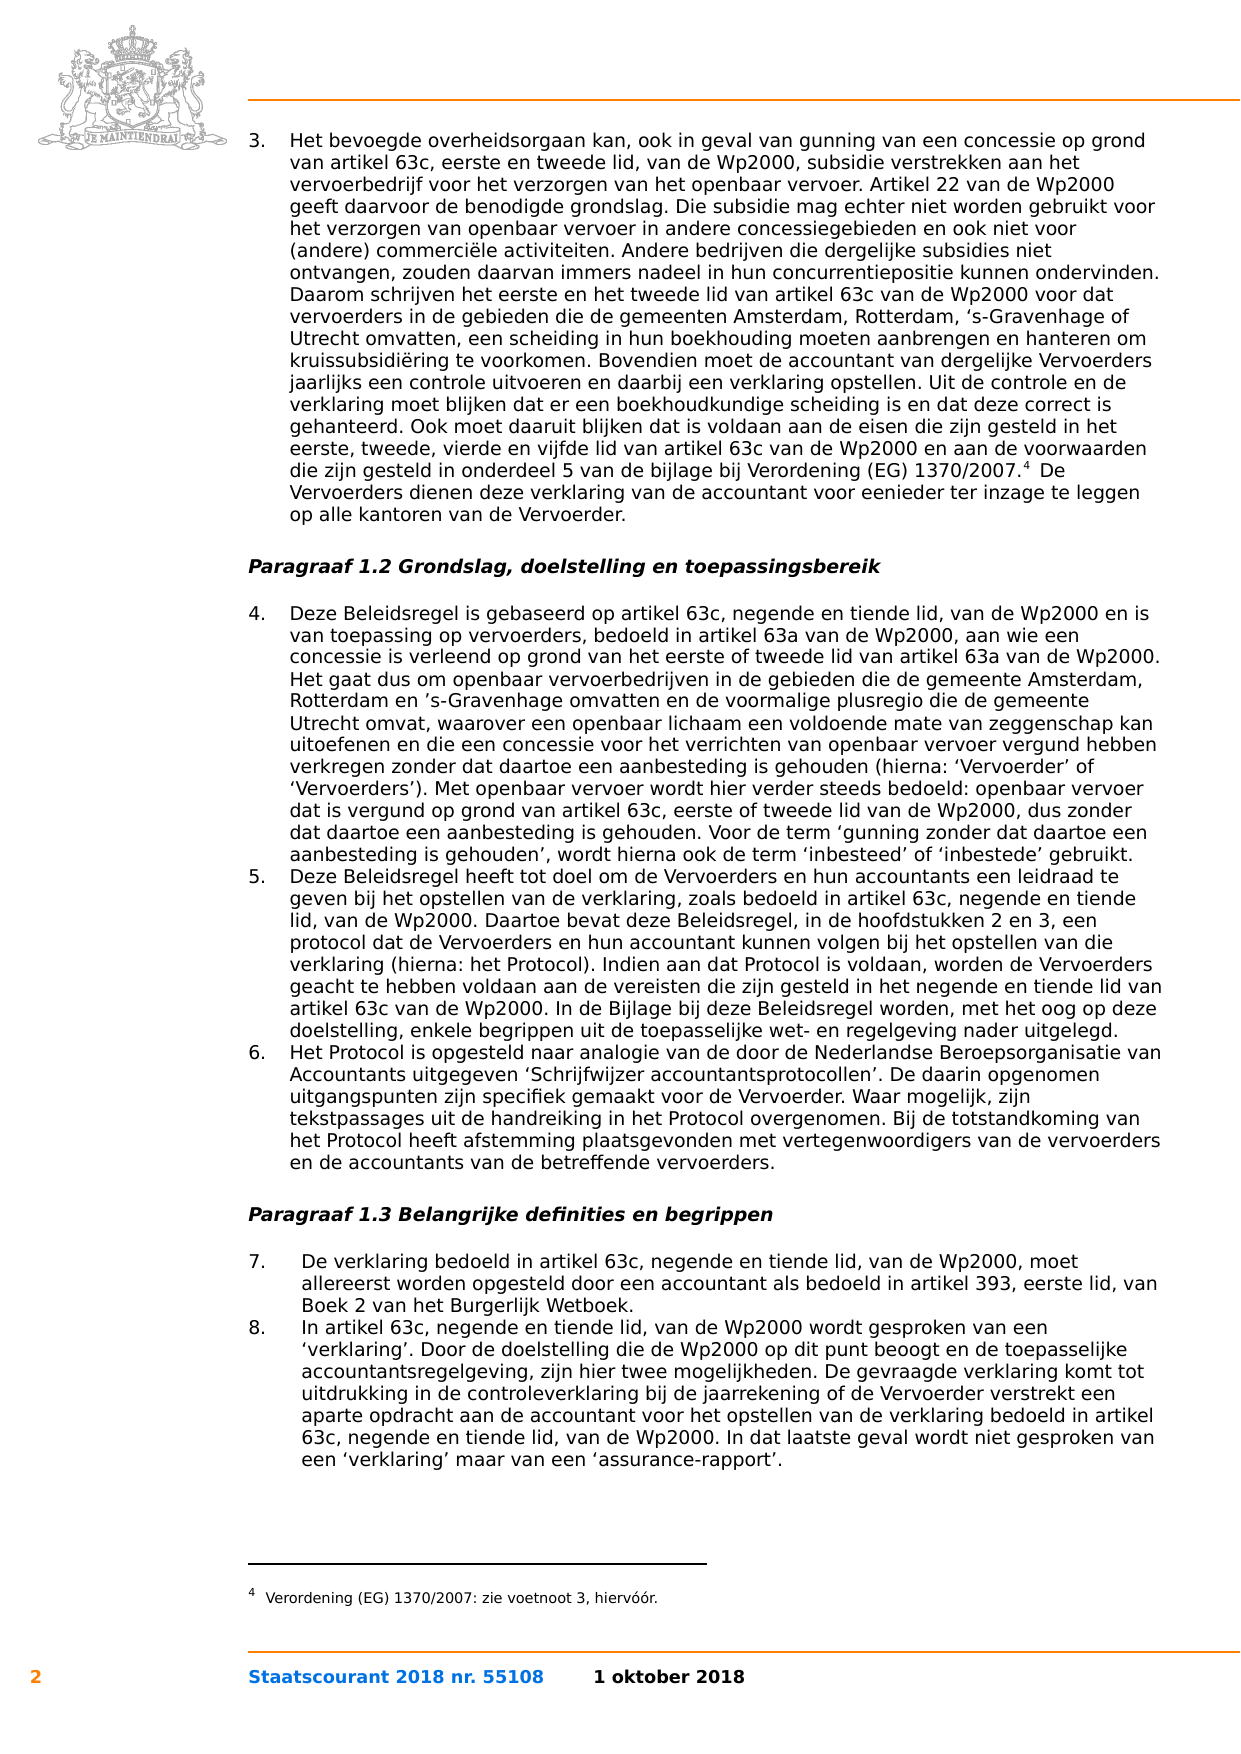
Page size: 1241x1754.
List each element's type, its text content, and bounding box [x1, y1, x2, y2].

text Verordening (EG) 1370/2007: zie voetnoot 3, hiervóór. [248, 1586, 1163, 1608]
subtitle Paragraaf 1.2 Grondslag, doelstelling en toepassingsbereik [248, 556, 1163, 577]
subtitle Paragraaf 1.3 Belangrijke definities en begrippen [248, 1204, 1163, 1226]
text 8. In artikel 63c, negende en tiende lid, van de Wp2000 wordt gesproken van een ‘verklaring’. Door de doelstelling die de Wp2000 op dit punt beoogt en de toepasselijke accountantsregelgeving, zijn hier twee mogelijkheden. De gevraagde verklaring komt tot uitdrukking in de controleverklaring bij de jaarrekening of de Vervoerder verstrekt een aparte opdracht aan de accountant voor het opstellen van de verklaring bedoeld in artikel 63c, negende en tiende lid, van de Wp2000. In dat laatste geval wordt niet gesproken van een ‘verklaring’ maar van een ‘assurance-rapport’. [248, 1317, 1163, 1471]
text 5. Deze Beleidsregel heeft tot doel om de Vervoerders en hun accountants een leidraad te geven bij het opstellen van de verklaring, zoals bedoeld in artikel 63c, negende en tiende lid, van de Wp2000. Daartoe bevat deze Beleidsregel, in de hoofdstukken 2 en 3, een protocol dat de Vervoerders en hun accountant kunnen volgen bij het opstellen van die verklaring (hierna: het Protocol). Indien aan dat Protocol is voldaan, worden de Vervoerders geacht te hebben voldaan aan de vereisten die zijn gesteld in het negende en tiende lid van artikel 63c van de Wp2000. In de Bijlage bij deze Beleidsregel worden, met het oog op deze doelstelling, enkele begrippen uit de toepasselijke wet- en regelgeving nader uitgelegd. [248, 866, 1163, 1042]
picture [38, 25, 227, 150]
text 6. Het Protocol is opgesteld naar analogie van de door de Nederlandse Beroepsorganisatie van Accountants uitgegeven ‘Schrijfwijzer accountantsprotocollen’. De daarin opgenomen uitgangspunten zijn specifiek gemaakt voor de Vervoerder. Waar mogelijk, zijn tekstpassages uit de handreiking in het Protocol overgenomen. Bij de totstandkoming van het Protocol heeft afstemming plaatsgevonden met vertegenwoordigers van de vervoerders en de accountants van de betreffende vervoerders. [248, 1042, 1163, 1174]
text 7. De verklaring bedoeld in artikel 63c, negende en tiende lid, van de Wp2000, moet allereerst worden opgesteld door een accountant als bedoeld in artikel 393, eerste lid, van Boek 2 van het Burgerlijk Wetboek. [248, 1251, 1163, 1317]
text 3. Het bevoegde overheidsorgaan kan, ook in geval van gunning van een concessie op grond van artikel 63c, eerste en tweede lid, van de Wp2000, subsidie verstrekken aan het vervoerbedrijf voor het verzorgen van het openbaar vervoer. Artikel 22 van de Wp2000 geeft daarvoor de benodigde grondslag. Die subsidie mag echter niet worden gebruikt voor het verzorgen van openbaar vervoer in andere concessiegebieden en ook niet voor (andere) commerciële activiteiten. Andere bedrijven die dergelijke subsidies niet ontvangen, zouden daarvan immers nadeel in hun concurrentiepositie kunnen ondervinden. Daarom schrijven het eerste en het tweede lid van artikel 63c van de Wp2000 voor dat vervoerders in de gebieden die de gemeenten Amsterdam, Rotterdam, ‘s-Gravenhage of Utrecht omvatten, een scheiding in hun boekhouding moeten aanbrengen en hanteren om kruissubsidiëring te voorkomen. Bovendien moet de accountant van dergelijke Vervoerders jaarlijks een controle uitvoeren en daarbij een verklaring opstellen. Uit de controle en de verklaring moet blijken dat er een boekhoudkundige scheiding is en dat deze correct is gehanteerd. Ook moet daaruit blijken dat is voldaan aan de eisen die zijn gesteld in het eerste, tweede, vierde en vijfde lid van artikel 63c van de Wp2000 en aan de voorwaarden die zijn gesteld in onderdeel 5 van de bijlage bij Verordening (EG) 1370/2007. De Vervoerders dienen deze verklaring van de accountant voor eenieder ter inzage te leggen op alle kantoren van de Vervoerder. [248, 130, 1163, 526]
text 4. Deze Beleidsregel is gebaseerd op artikel 63c, negende en tiende lid, van de Wp2000 en is van toepassing op vervoerders, bedoeld in artikel 63a van de Wp2000, aan wie een concessie is verleend op grond van het eerste of tweede lid van artikel 63a van de Wp2000. Het gaat dus om openbaar vervoerbedrijven in de gebieden die de gemeente Amsterdam, Rotterdam en ’s-Gravenhage omvatten en de voormalige plusregio die de gemeente Utrecht omvat, waarover een openbaar lichaam een voldoende mate van zeggenschap kan uitoefenen en die een concessie voor het verrichten van openbaar vervoer vergund hebben verkregen zonder dat daartoe een aanbesteding is gehouden (hierna: ‘Vervoerder’ of ‘Vervoerders’). Met openbaar vervoer wordt hier verder steeds bedoeld: openbaar vervoer dat is vergund op grond van artikel 63c, eerste of tweede lid van de Wp2000, dus zonder dat daartoe een aanbesteding is gehouden. Voor de term ‘gunning zonder dat daartoe een aanbesteding is gehouden’, wordt hierna ook de term ‘inbesteed’ of ‘inbestede’ gebruikt. [248, 602, 1163, 866]
